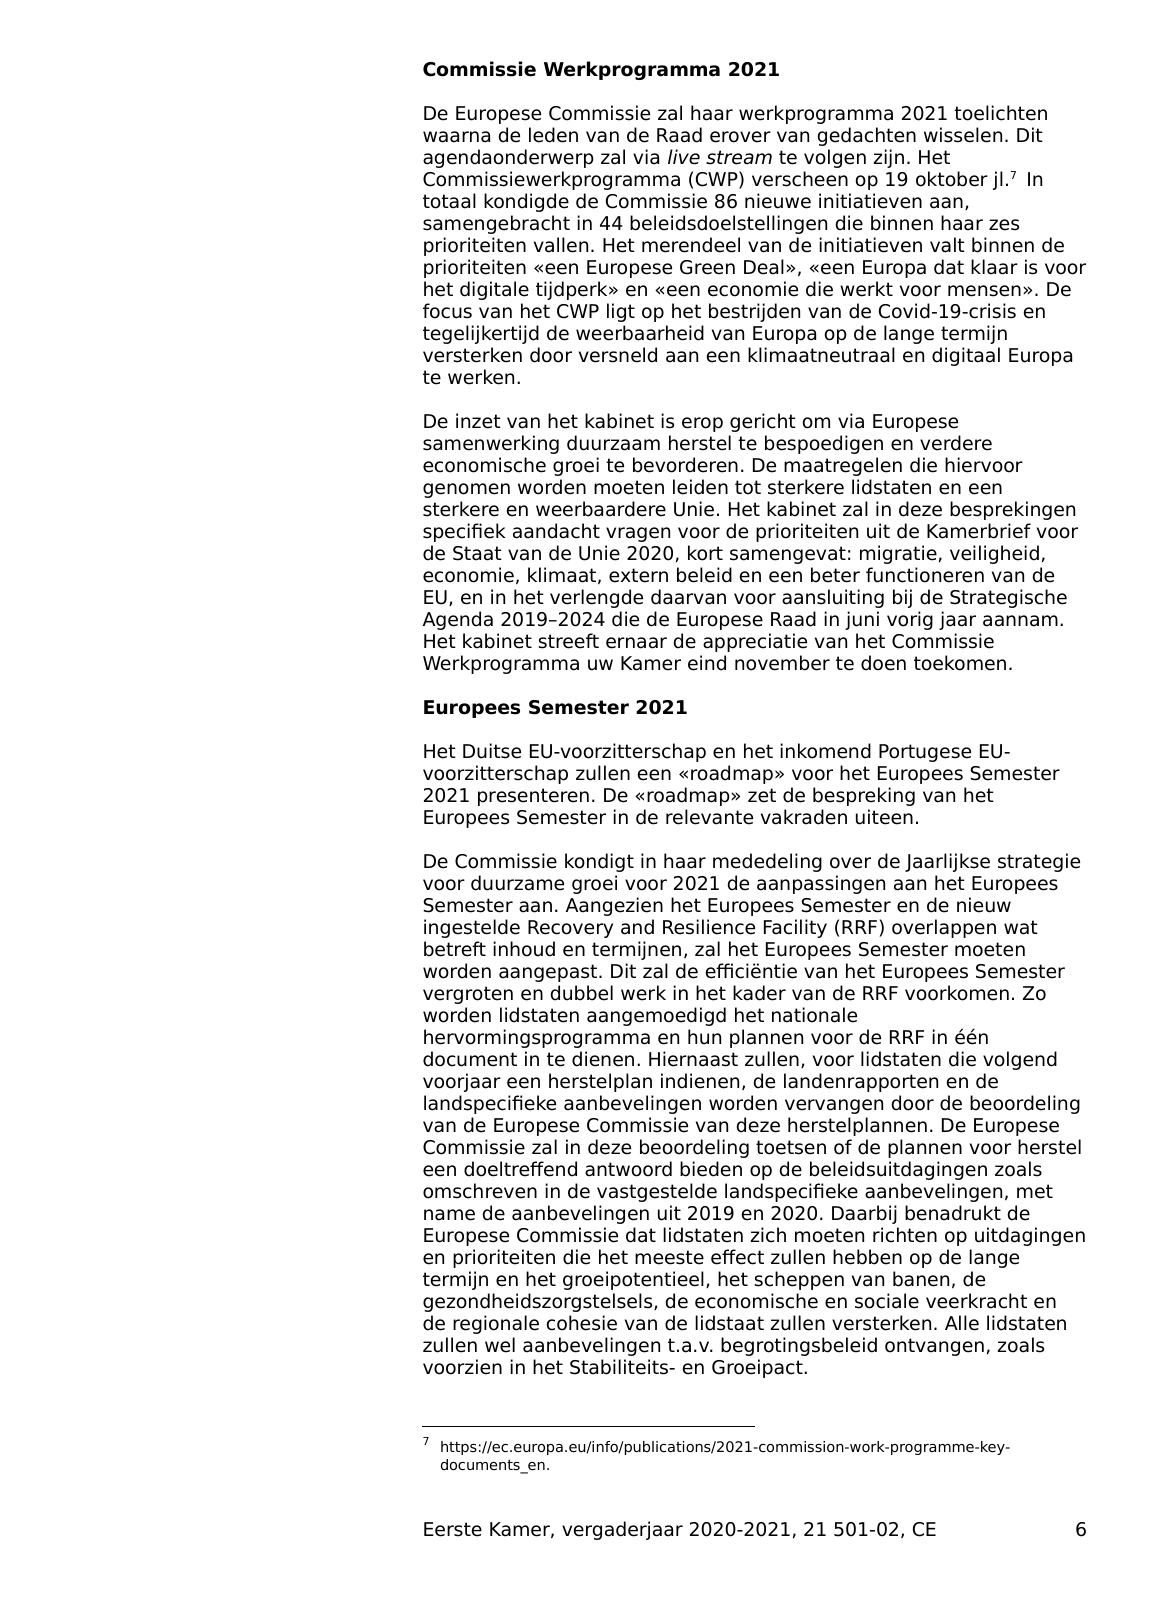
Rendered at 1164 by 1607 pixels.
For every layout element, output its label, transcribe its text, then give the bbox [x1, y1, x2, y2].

text https://ec.europa.eu/info/publications/2021-commission-work-programme-key-documents_en. [422, 1435, 1087, 1474]
text Het Duitse EU-voorzitterschap en het inkomend Portugese EU-voorzitterschap zullen een «roadmap» voor het Europees Semester 2021 presenteren. De «roadmap» zet de bespreking van het Europees Semester in de relevante vakraden uiteen. [422, 741, 1087, 829]
text De Commissie kondigt in haar mededeling over de Jaarlijkse strategie voor duurzame groei voor 2021 de aanpassingen aan het Europees Semester aan. Aangezien het Europees Semester en de nieuw ingestelde Recovery and Resilience Facility (RRF) overlappen wat betreft inhoud en termijnen, zal het Europees Semester moeten worden aangepast. Dit zal de efficiëntie van het Europees Semester vergroten en dubbel werk in het kader van de RRF voorkomen. Zo worden lidstaten aangemoedigd het nationale hervormingsprogramma en hun plannen voor de RRF in één document in te dienen. Hiernaast zullen, voor lidstaten die volgend voorjaar een herstelplan indienen, de landenrapporten en de landspecifieke aanbevelingen worden vervangen door de beoordeling van de Europese Commissie van deze herstelplannen. De Europese Commissie zal in deze beoordeling toetsen of de plannen voor herstel een doeltreffend antwoord bieden op de beleidsuitdagingen zoals omschreven in de vastgestelde landspecifieke aanbevelingen, met name de aanbevelingen uit 2019 en 2020. Daarbij benadrukt de Europese Commissie dat lidstaten zich moeten richten op uitdagingen en prioriteiten die het meeste effect zullen hebben op de lange termijn en het groeipotentieel, het scheppen van banen, de gezondheidszorgstelsels, de economische en sociale veerkracht en de regionale cohesie van de lidstaat zullen versterken. Alle lidstaten zullen wel aanbevelingen t.a.v. begrotingsbeleid ontvangen, zoals voorzien in het Stabiliteits- en Groeipact. [422, 851, 1087, 1379]
text De inzet van het kabinet is erop gericht om via Europese samenwerking duurzaam herstel te bespoedigen en verdere economische groei te bevorderen. De maatregelen die hiervoor genomen worden moeten leiden tot sterkere lidstaten en een sterkere en weerbaardere Unie. Het kabinet zal in deze besprekingen specifiek aandacht vragen voor de prioriteiten uit de Kamerbrief voor de Staat van de Unie 2020, kort samengevat: migratie, veiligheid, economie, klimaat, extern beleid en een beter functioneren van de EU, en in het verlengde daarvan voor aansluiting bij de Strategische Agenda 2019–2024 die de Europese Raad in juni vorig jaar aannam. Het kabinet streeft ernaar de appreciatie van het Commissie Werkprogramma uw Kamer eind november te doen toekomen. [422, 411, 1087, 675]
subtitle Europees Semester 2021 [422, 697, 1087, 719]
text De Europese Commissie zal haar werkprogramma 2021 toelichten waarna de leden van de Raad erover van gedachten wisselen. Dit agendaonderwerp zal via live stream te volgen zijn. Het Commissiewerkprogramma (CWP) verscheen op 19 oktober jl. In totaal kondigde de Commissie 86 nieuwe initiatieven aan, samengebracht in 44 beleidsdoelstellingen die binnen haar zes prioriteiten vallen. Het merendeel van de initiatieven valt binnen de prioriteiten «een Europese Green Deal», «een Europa dat klaar is voor het digitale tijdperk» en «een economie die werkt voor mensen». De focus van het CWP ligt op het bestrijden van de Covid-19-crisis en tegelijkertijd de weerbaarheid van Europa op de lange termijn versterken door versneld aan een klimaatneutraal en digitaal Europa te werken. [422, 103, 1087, 389]
subtitle Commissie Werkprogramma 2021 [422, 59, 1087, 81]
